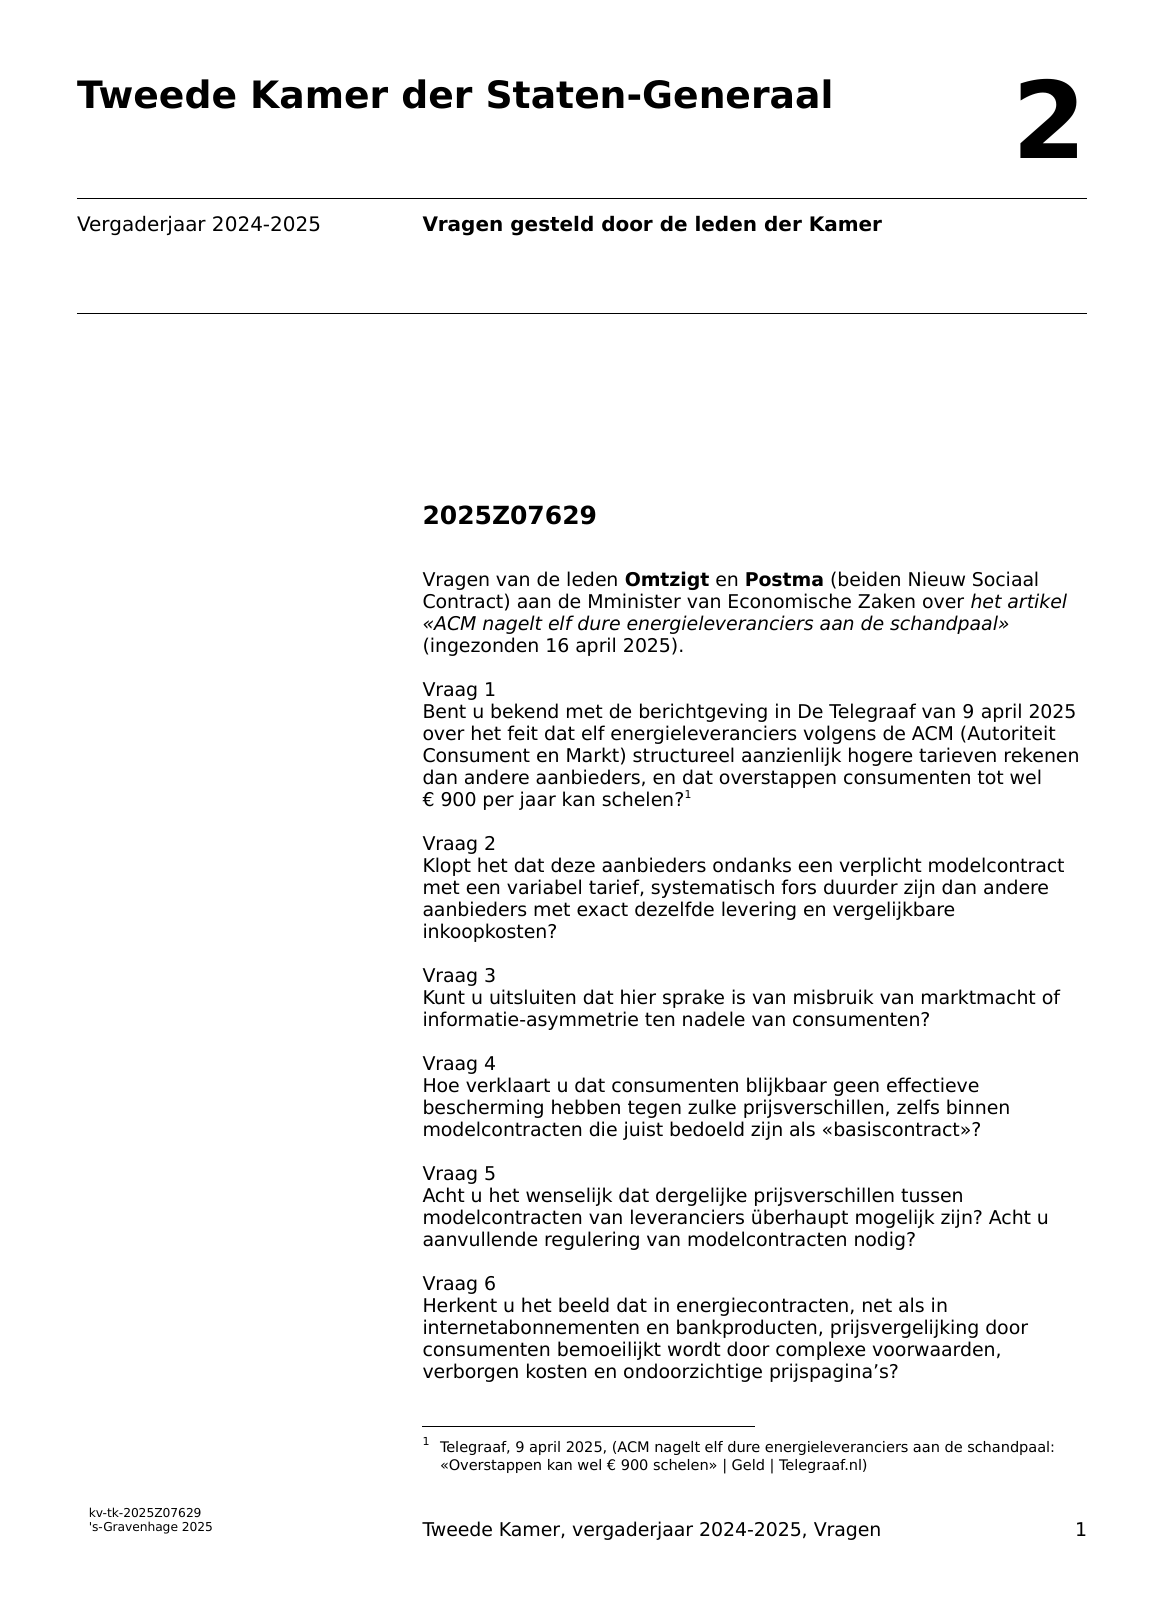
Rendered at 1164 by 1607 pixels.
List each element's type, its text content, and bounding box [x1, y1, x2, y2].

text Kunt u uitsluiten dat hier sprake is van misbruik van marktmacht of informatie-asymmetrie ten nadele van consumenten? [422, 987, 1087, 1031]
text Herkent u het beeld dat in energiecontracten, net als in internetabonnementen en bankproducten, prijsvergelijking door consumenten bemoeilijkt wordt door complexe voorwaarden, verborgen kosten en ondoorzichtige prijspagina’s? [422, 1295, 1087, 1383]
text 2025Z07629 [422, 501, 1087, 531]
text Acht u het wenselijk dat dergelijke prijsverschillen tussen modelcontracten van leveranciers überhaupt mogelijk zijn? Acht u aanvullende regulering van modelcontracten nodig? [422, 1185, 1087, 1251]
text Telegraaf, 9 april 2025, (ACM nagelt elf dure energieleveranciers aan de schandpaal: «Overstappen kan wel € 900 schelen» | Geld | Telegraaf.nl) [422, 1435, 1087, 1474]
text Bent u bekend met de berichtgeving in De Telegraaf van 9 april 2025 over het feit dat elf energieleveranciers volgens de ACM (Autoriteit Consument en Markt) structureel aanzienlijk hogere tarieven rekenen dan andere aanbieders, en dat overstappen consumenten tot wel € 900 per jaar kan schelen? [422, 701, 1087, 811]
text Vragen van de leden Omtzigt en Postma (beiden Nieuw Sociaal Contract) aan de Mminister van Economische Zaken over het artikel «ACM nagelt elf dure energieleveranciers aan de schandpaal» (ingezonden 16 april 2025). [422, 569, 1087, 657]
text Vraag 4 [422, 1053, 1087, 1075]
table_header Tweede Kamer der Staten-Generaal [77, 59, 886, 198]
text kv-tk-2025Z07629 [88, 1506, 323, 1520]
table_cell Vragen gesteld door de leden der Kamer [422, 199, 1087, 313]
text Vraag 2 [422, 833, 1087, 855]
text Vraag 1 [422, 679, 1087, 701]
text Vraag 6 [422, 1273, 1087, 1295]
table_cell Vergaderjaar 2024-2025 [77, 199, 422, 313]
table_header 2 [886, 59, 1087, 198]
text Hoe verklaart u dat consumenten blijkbaar geen effectieve bescherming hebben tegen zulke prijsverschillen, zelfs binnen modelcontracten die juist bedoeld zijn als «basiscontract»? [422, 1075, 1087, 1141]
text Klopt het dat deze aanbieders ondanks een verplicht modelcontract met een variabel tarief, systematisch fors duurder zijn dan andere aanbieders met exact dezelfde levering en vergelijkbare inkoopkosten? [422, 855, 1087, 943]
text 's-Gravenhage 2025 [88, 1520, 323, 1534]
text Vraag 3 [422, 965, 1087, 987]
text Vraag 5 [422, 1163, 1087, 1185]
